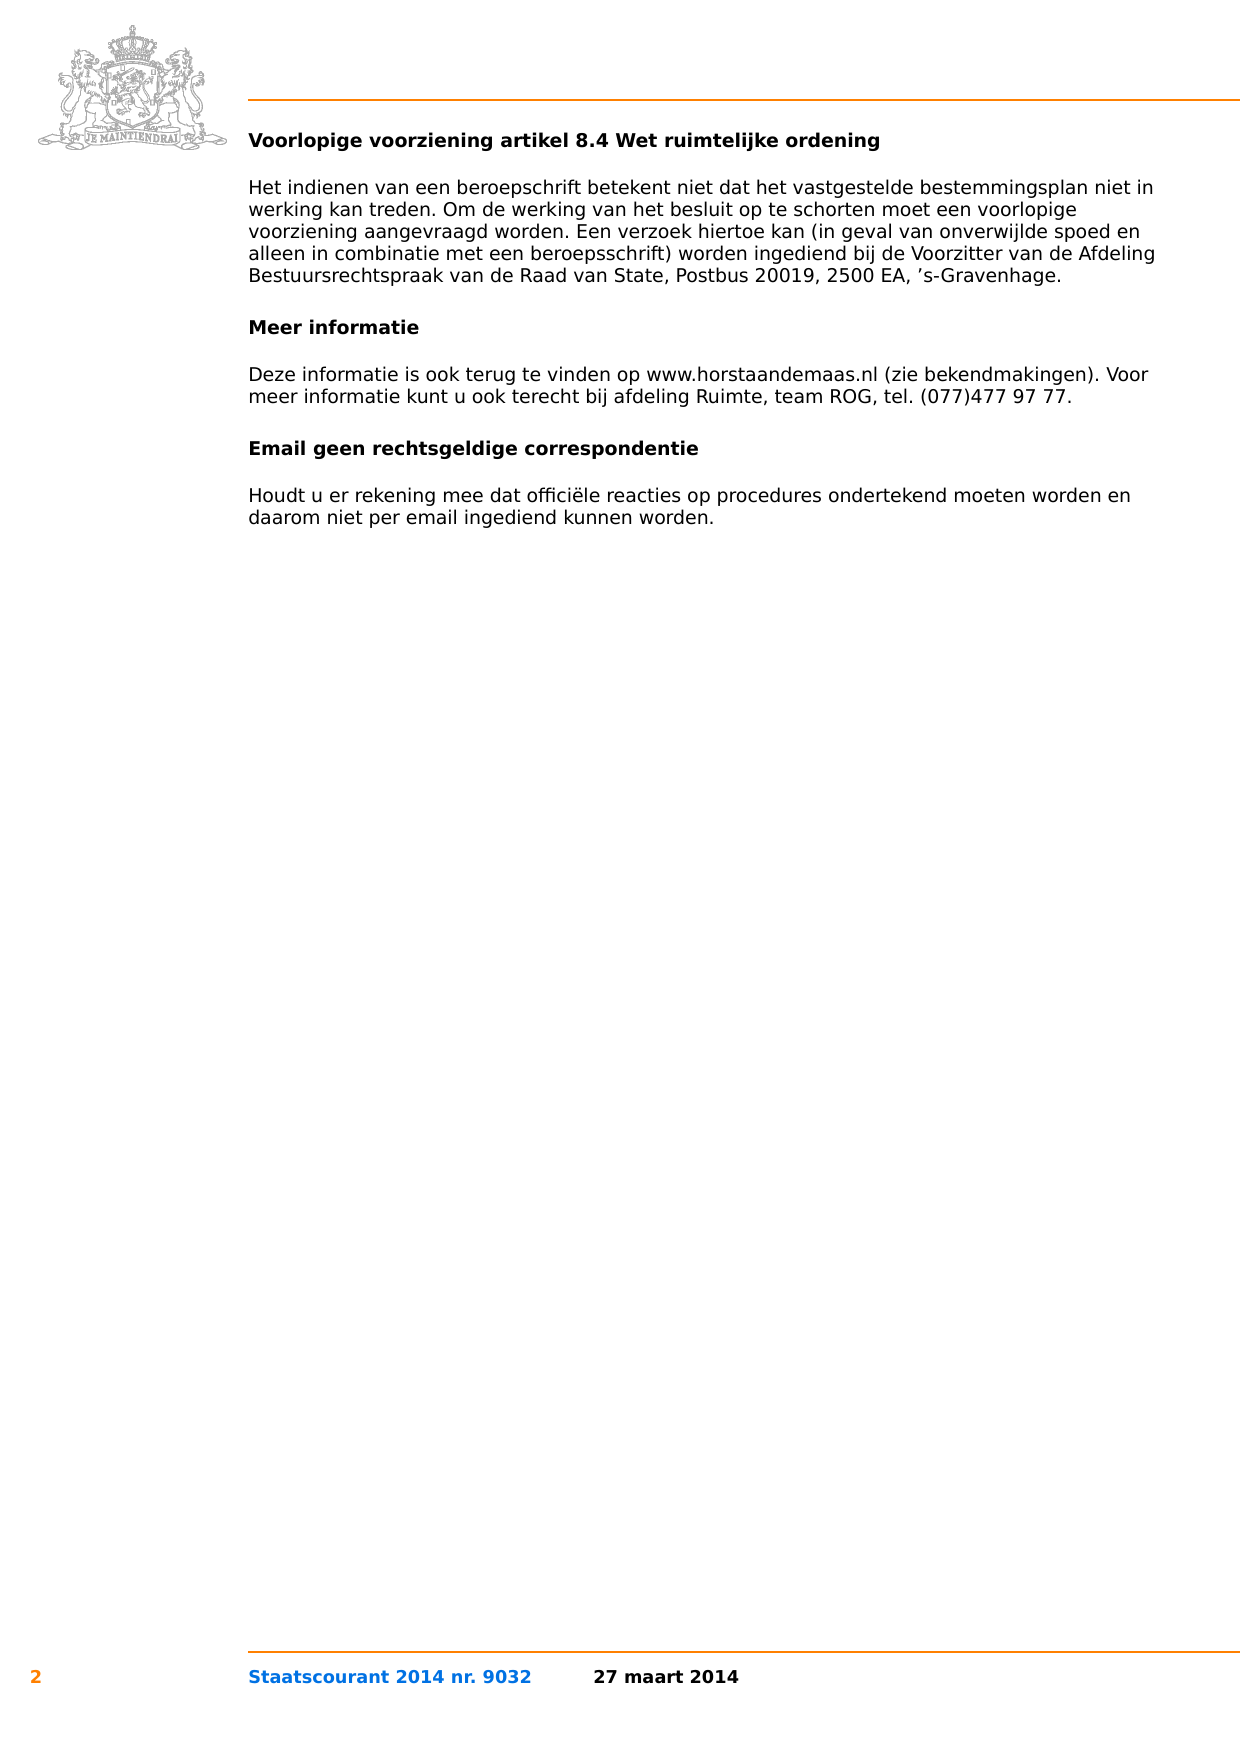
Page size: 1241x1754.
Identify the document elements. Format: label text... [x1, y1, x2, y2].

subtitle Voorlopige voorziening artikel 8.4 Wet ruimtelijke ordening [248, 130, 1163, 152]
text Het indienen van een beroepschrift betekent niet dat het vastgestelde bestemmingsplan niet in werking kan treden. Om de werking van het besluit op te schorten moet een voorlopige voorziening aangevraagd worden. Een verzoek hiertoe kan (in geval van onverwijlde spoed en alleen in combinatie met een beroepsschrift) worden ingediend bij de Voorzitter van de Afdeling Bestuursrechtspraak van de Raad van State, Postbus 20019, 2500 EA, ’s-Gravenhage. [248, 177, 1163, 287]
text Deze informatie is ook terug te vinden op www.horstaandemaas.nl (zie bekendmakingen). Voor meer informatie kunt u ook terecht bij afdeling Ruimte, team ROG, tel. (077)477 97 77. [248, 364, 1163, 408]
subtitle Email geen rechtsgeldige correspondentie [248, 438, 1163, 460]
subtitle Meer informatie [248, 317, 1163, 339]
picture [38, 25, 227, 150]
text Houdt u er rekening mee dat officiële reacties op procedures ondertekend moeten worden en daarom niet per email ingediend kunnen worden. [248, 485, 1163, 529]
